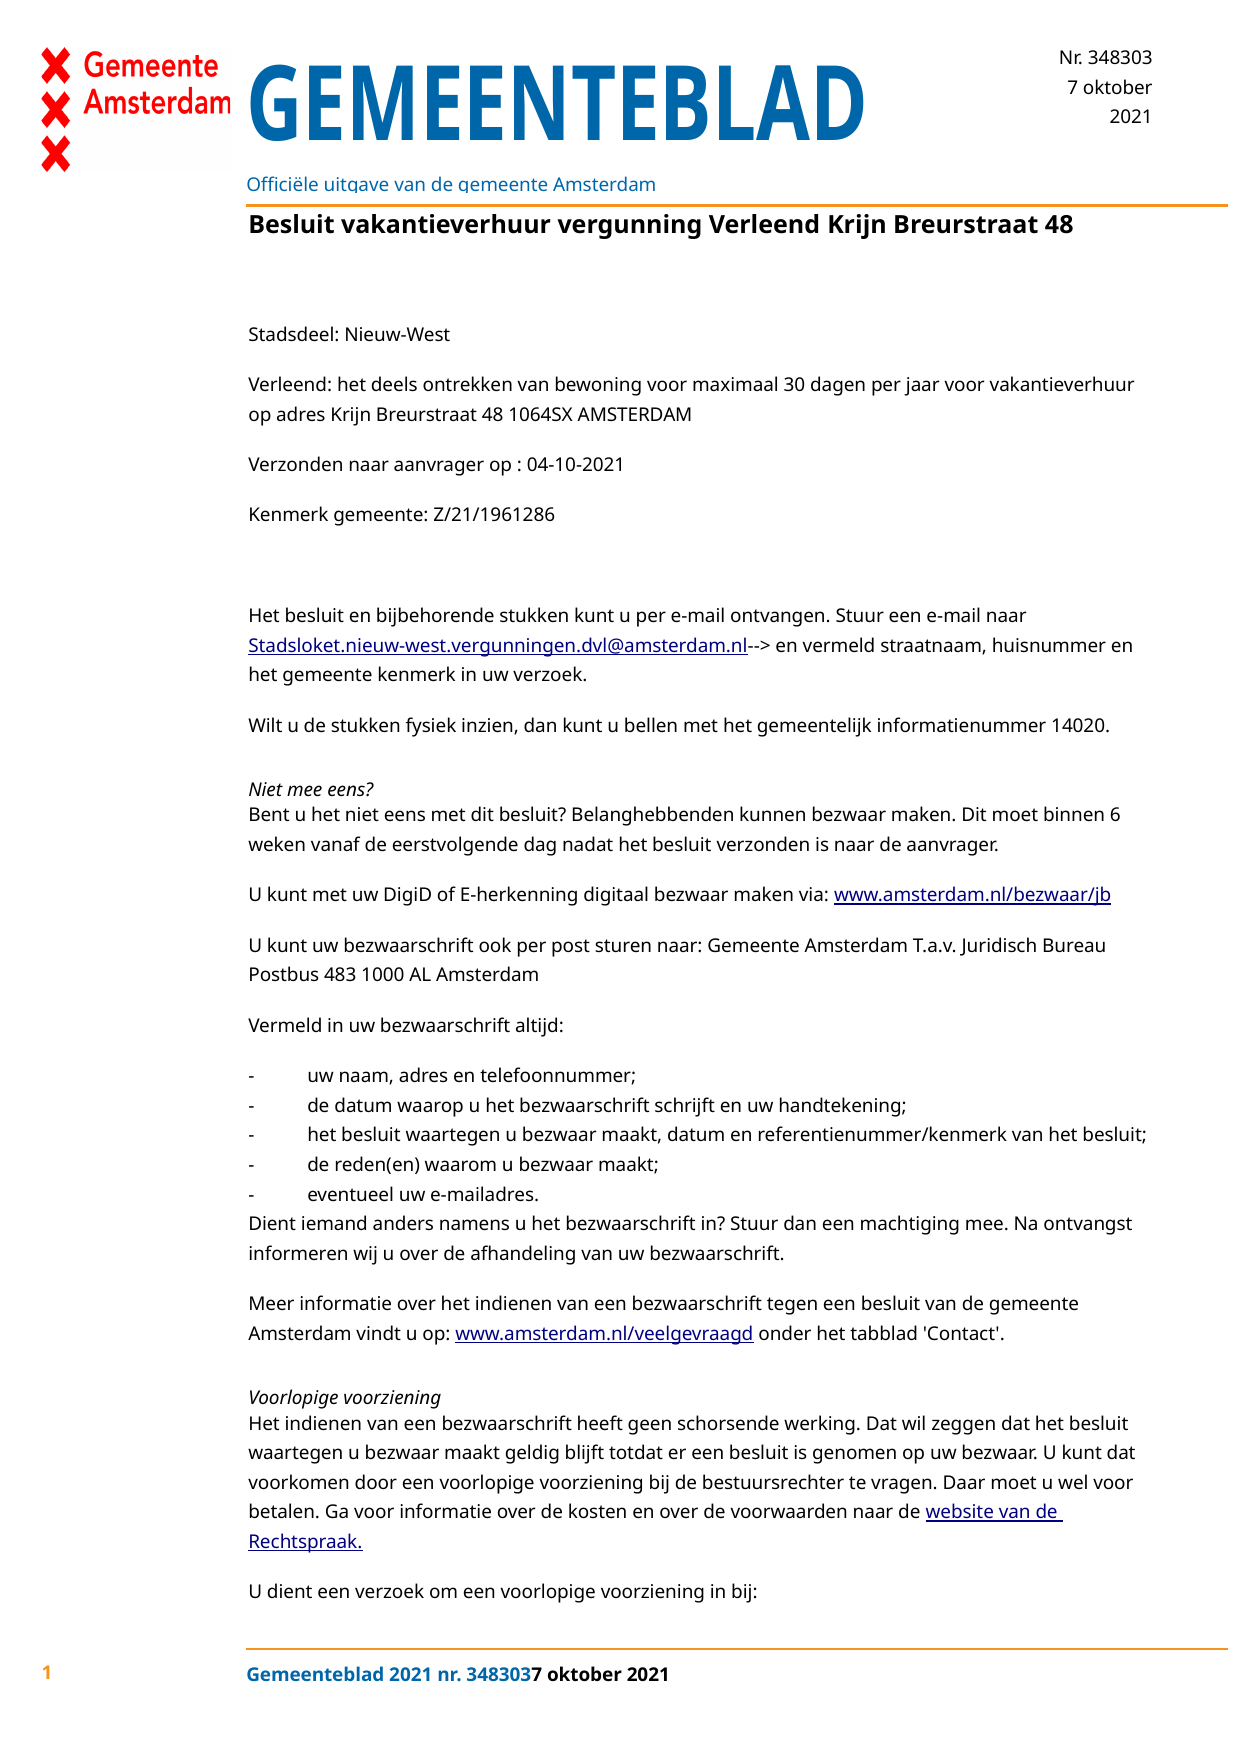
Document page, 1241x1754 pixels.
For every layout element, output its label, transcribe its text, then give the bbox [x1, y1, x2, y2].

text Het indienen van een bezwaarschrift heeft geen schorsende werking. Dat wil zeggen dat het besluit waartegen u bezwaar maakt geldig blijft totdat er een besluit is genomen op uw bezwaar. U kunt dat voorkomen door een voorlopige voorziening bij de bestuursrechter te vragen. Daar moet u wel voor betalen. Ga voor informatie over de kosten en over de voorwaarden naar de website van de Rechtspraak. [248, 1410, 1152, 1554]
list de reden(en) waarom u bezwaar maakt; [248, 1151, 1152, 1177]
text Vermeld in uw bezwaarschrift altijd: [248, 1012, 1152, 1038]
text Kenmerk gemeente: Z/21/1961286 [248, 502, 1152, 527]
text Dient iemand anders namens u het bezwaarschrift in? Stuur dan een machtiging mee. Na ontvangst informeren wij u over de afhandeling van uw bezwaarschrift. [248, 1210, 1152, 1266]
text Verleend: het deels ontrekken van bewoning voor maximaal 30 dagen per jaar voor vakantieverhuur op adres Krijn Breurstraat 48 1064SX AMSTERDAM [248, 371, 1152, 426]
text U dient een verzoek om een voorlopige voorziening in bij: [248, 1578, 1152, 1604]
text Stadsdeel: Nieuw-West [248, 321, 1152, 346]
text Wilt u de stukken fysiek inzien, dan kunt u bellen met het gemeentelijk informatienummer 14020. [248, 712, 1152, 738]
text U kunt uw bezwaarschrift ook per post sturen naar: Gemeente Amsterdam T.a.v. Juridisch Bureau Postbus 483 1000 AL Amsterdam [248, 932, 1152, 987]
text U kunt met uw DigiD of E-herkenning digitaal bezwaar maken via: www.amsterdam.nl/bezwaar/jb [248, 882, 1152, 907]
text Verzonden naar aanvrager op : 04-10-2021 [248, 451, 1152, 477]
text Meer informatie over het indienen van een bezwaarschrift tegen een besluit van de gemeente Amsterdam vindt u op: www.amsterdam.nl/veelgevraagd onder het tabblad 'Contact'. [248, 1290, 1152, 1346]
text Het besluit en bijbehorende stukken kunt u per e-mail ontvangen. Stuur een e-mail naar Stadsloket.nieuw-west.vergunningen.dvl@amsterdam.nl--> en vermeld straatnaam, huisnummer en het gemeente kenmerk in uw verzoek. [248, 602, 1152, 687]
list de datum waarop u het bezwaarschrift schrijft en uw handtekening; [248, 1092, 1152, 1118]
list uw naam, adres en telefoonnummer; [248, 1062, 1152, 1088]
text Bent u het niet eens met dit besluit? Belanghebbenden kunnen bezwaar maken. Dit moet binnen 6 weken vanaf de eerstvolgende dag nadat het besluit verzonden is naar de aanvrager. [248, 802, 1152, 857]
text Besluit vakantieverhuur vergunning Verleend Krijn Breurstraat 48 [248, 207, 1152, 241]
picture [41, 47, 231, 172]
text Niet mee eens? [248, 776, 1152, 802]
text Voorlopige voorziening [248, 1384, 1152, 1410]
list eventueel uw e-mailadres. [248, 1181, 1152, 1207]
list het besluit waartegen u bezwaar maakt, datum en referentienummer/kenmerk van het besluit; [248, 1122, 1152, 1147]
